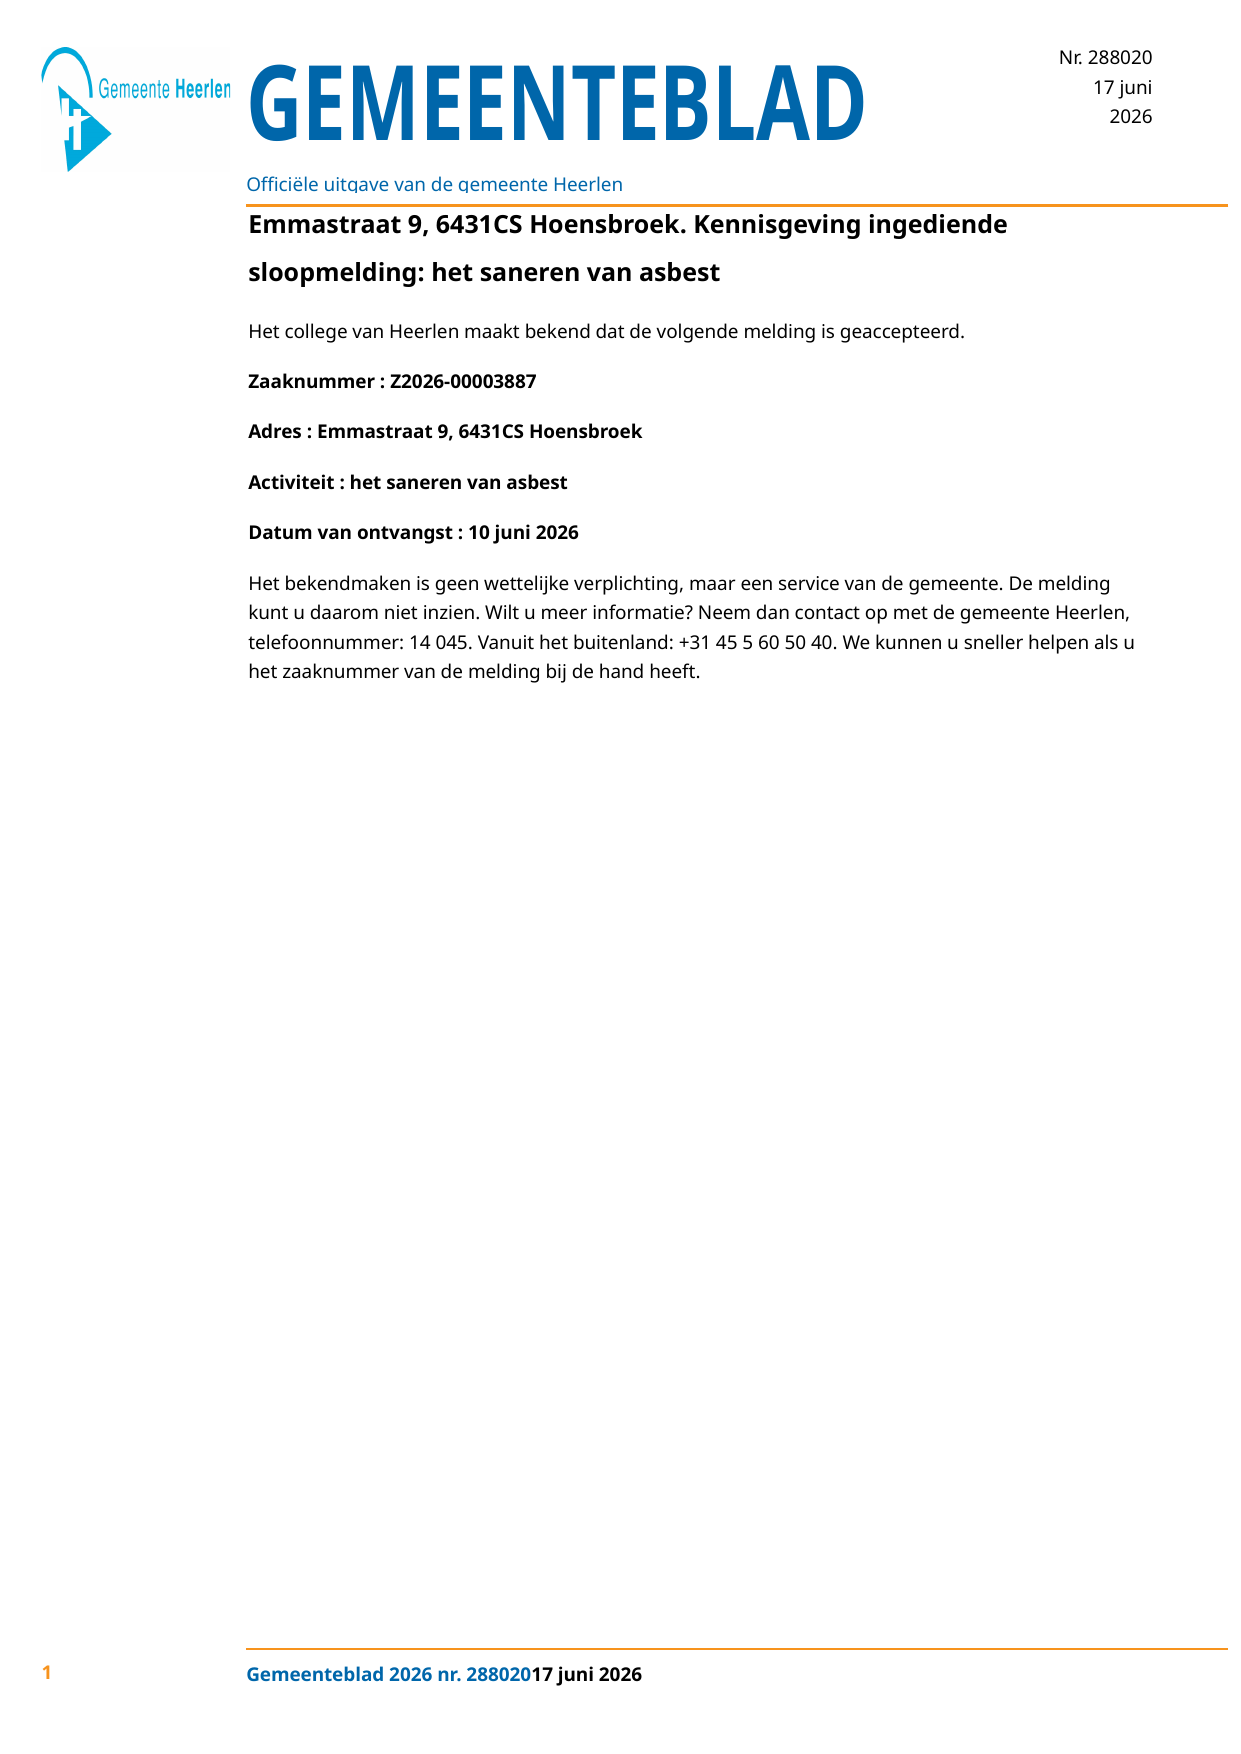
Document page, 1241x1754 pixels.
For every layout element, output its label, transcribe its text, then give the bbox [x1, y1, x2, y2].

text Datum van ontvangst : 10 juni 2026 [248, 519, 1152, 545]
text Adres : Emmastraat 9, 6431CS Hoensbroek [248, 419, 1152, 444]
picture [41, 47, 231, 172]
text Zaaknummer : Z2026-00003887 [248, 368, 1152, 394]
text Activiteit : het saneren van asbest [248, 469, 1152, 495]
text Het bekendmaken is geen wettelijke verplichting, maar een service van de gemeente. De melding kunt u daarom niet inzien. Wilt u meer informatie? Neem dan contact op met de gemeente Heerlen, telefoonnummer: 14 045. Vanuit het buitenland: +31 45 5 60 50 40. We kunnen u sneller helpen als u het zaaknummer van de melding bij de hand heeft. [248, 570, 1152, 684]
text Het college van Heerlen maakt bekend dat de volgende melding is geaccepteerd. [248, 318, 1152, 344]
picture [41, 47, 59, 70]
text Emmastraat 9, 6431CS Hoensbroek. Kennisgeving ingediende sloopmelding: het saneren van asbest [248, 207, 1152, 288]
